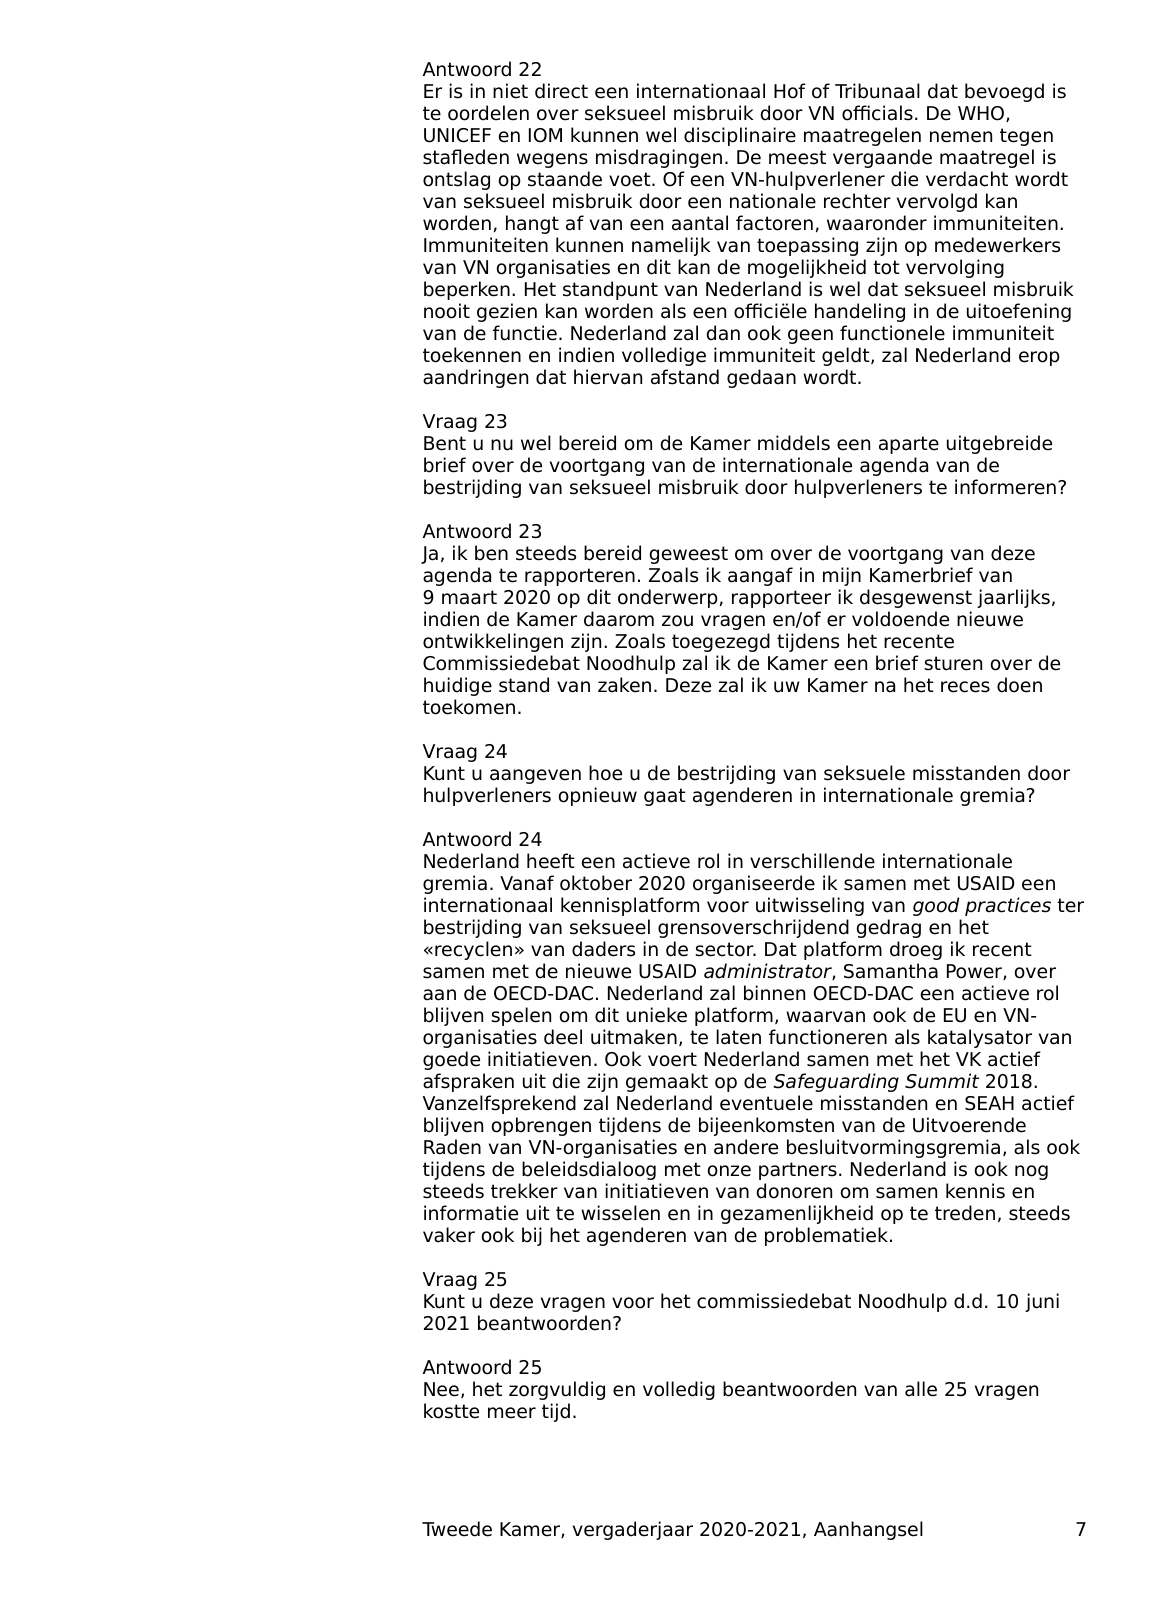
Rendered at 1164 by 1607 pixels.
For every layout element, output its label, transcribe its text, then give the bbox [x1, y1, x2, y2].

text Vraag 24 [422, 741, 1087, 763]
text Antwoord 22 [422, 59, 1087, 81]
text Ja, ik ben steeds bereid geweest om over de voortgang van deze agenda te rapporteren. Zoals ik aangaf in mijn Kamerbrief van 9 maart 2020 op dit onderwerp, rapporteer ik desgewenst jaarlijks, indien de Kamer daarom zou vragen en/of er voldoende nieuwe ontwikkelingen zijn. Zoals toegezegd tijdens het recente Commissiedebat Noodhulp zal ik de Kamer een brief sturen over de huidige stand van zaken. Deze zal ik uw Kamer na het reces doen toekomen. [422, 543, 1087, 719]
text Antwoord 23 [422, 521, 1087, 543]
text Vanzelfsprekend zal Nederland eventuele misstanden en SEAH actief blijven opbrengen tijdens de bijeenkomsten van de Uitvoerende Raden van VN-organisaties en andere besluitvormingsgremia, als ook tijdens de beleidsdialoog met onze partners. Nederland is ook nog steeds trekker van initiatieven van donoren om samen kennis en informatie uit te wisselen en in gezamenlijkheid op te treden, steeds vaker ook bij het agenderen van de problematiek. [422, 1093, 1087, 1247]
text Er is in niet direct een internationaal Hof of Tribunaal dat bevoegd is te oordelen over seksueel misbruik door VN officials. De WHO, UNICEF en IOM kunnen wel disciplinaire maatregelen nemen tegen stafleden wegens misdragingen. De meest vergaande maatregel is ontslag op staande voet. Of een VN-hulpverlener die verdacht wordt van seksueel misbruik door een nationale rechter vervolgd kan worden, hangt af van een aantal factoren, waaronder immuniteiten. Immuniteiten kunnen namelijk van toepassing zijn op medewerkers van VN organisaties en dit kan de mogelijkheid tot vervolging beperken. Het standpunt van Nederland is wel dat seksueel misbruik nooit gezien kan worden als een officiële handeling in de uitoefening van de functie. Nederland zal dan ook geen functionele immuniteit toekennen en indien volledige immuniteit geldt, zal Nederland erop aandringen dat hiervan afstand gedaan wordt. [422, 81, 1087, 389]
text Vraag 23 [422, 411, 1087, 433]
text Nee, het zorgvuldig en volledig beantwoorden van alle 25 vragen kostte meer tijd. [422, 1379, 1087, 1423]
text Nederland heeft een actieve rol in verschillende internationale gremia. Vanaf oktober 2020 organiseerde ik samen met USAID een internationaal kennisplatform voor uitwisseling van good practices ter bestrijding van seksueel grensoverschrijdend gedrag en het «recyclen» van daders in de sector. Dat platform droeg ik recent samen met de nieuwe USAID administrator, Samantha Power, over aan de OECD-DAC. Nederland zal binnen OECD-DAC een actieve rol blijven spelen om dit unieke platform, waarvan ook de EU en VN-organisaties deel uitmaken, te laten functioneren als katalysator van goede initiatieven. Ook voert Nederland samen met het VK actief afspraken uit die zijn gemaakt op de Safeguarding Summit 2018. [422, 851, 1087, 1093]
text Bent u nu wel bereid om de Kamer middels een aparte uitgebreide brief over de voortgang van de internationale agenda van de bestrijding van seksueel misbruik door hulpverleners te informeren? [422, 433, 1087, 499]
text Kunt u deze vragen voor het commissiedebat Noodhulp d.d. 10 juni 2021 beantwoorden? [422, 1291, 1087, 1335]
text Vraag 25 [422, 1269, 1087, 1291]
text Antwoord 25 [422, 1357, 1087, 1379]
text Antwoord 24 [422, 829, 1087, 851]
text Kunt u aangeven hoe u de bestrijding van seksuele misstanden door hulpverleners opnieuw gaat agenderen in internationale gremia? [422, 763, 1087, 807]
